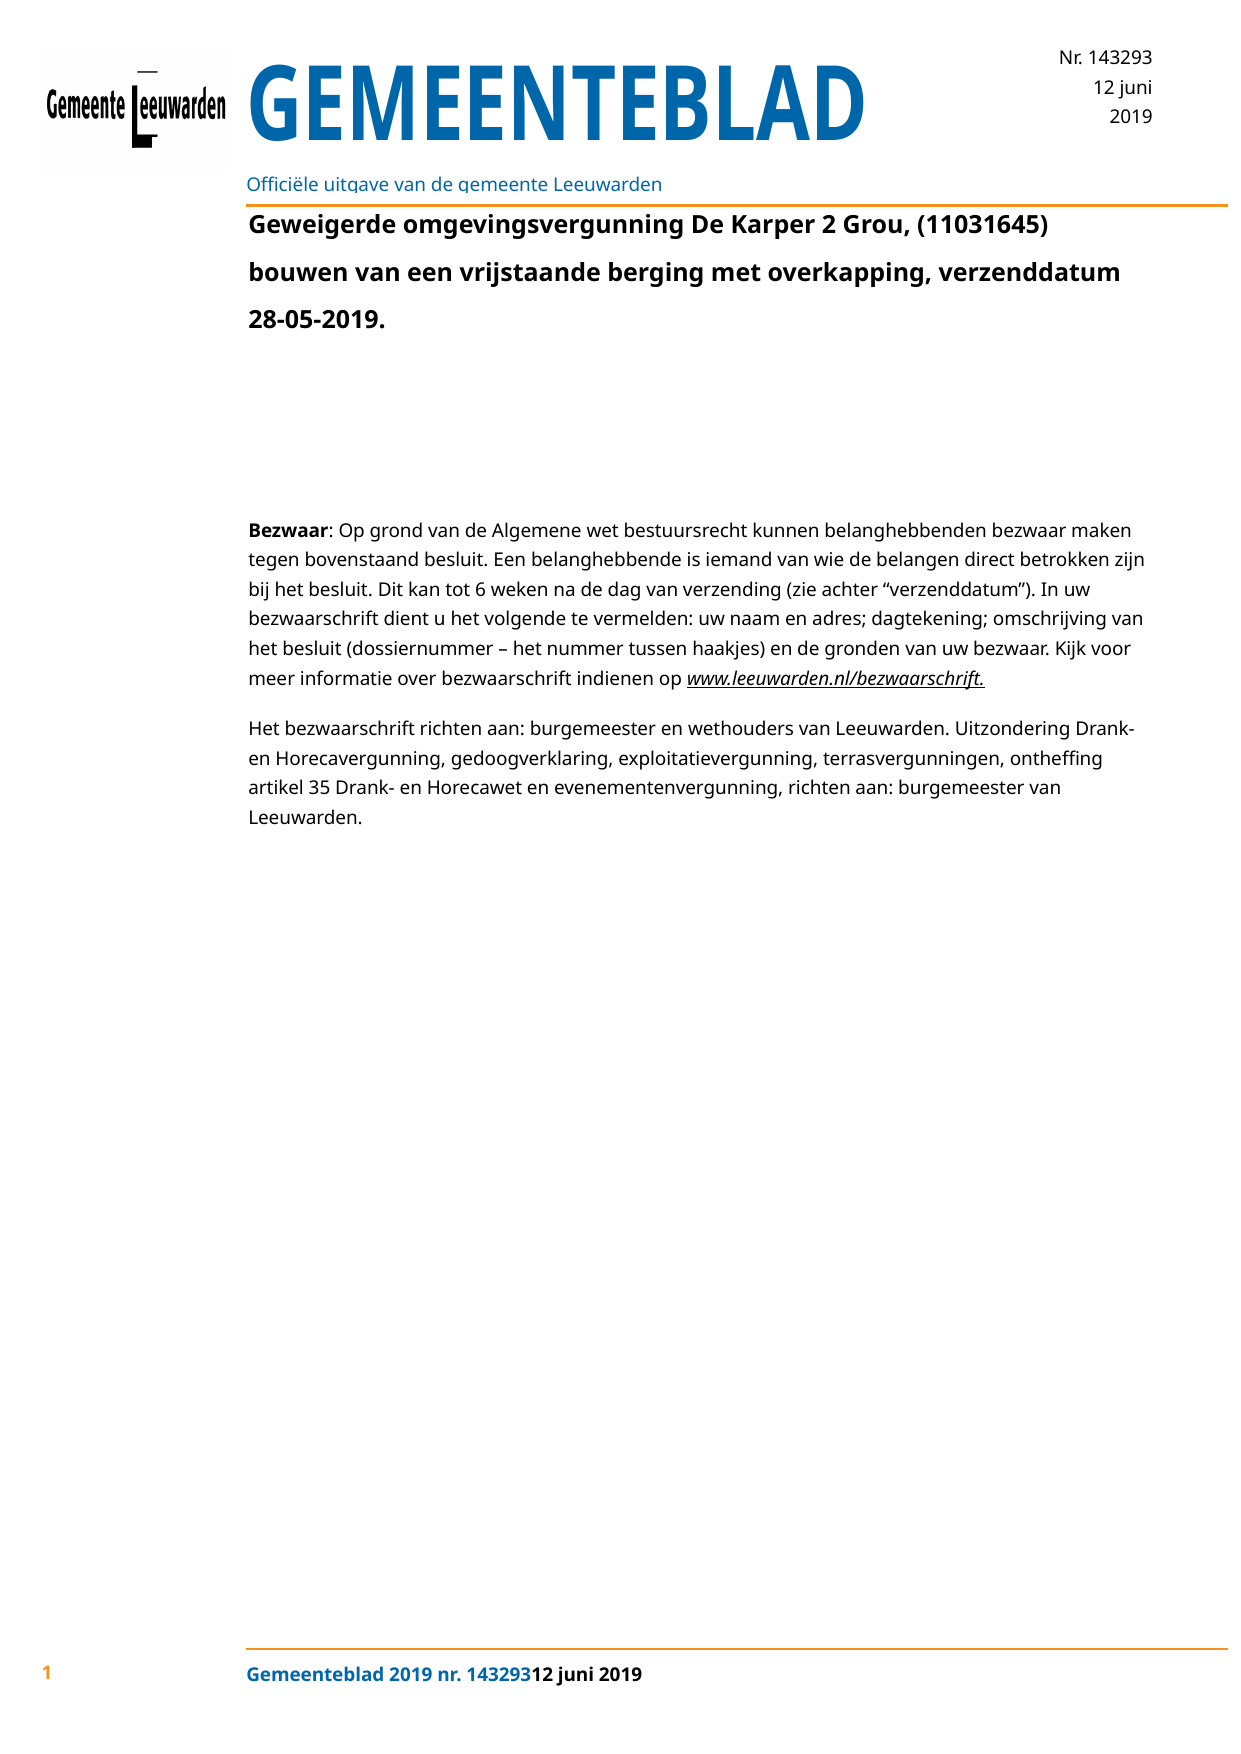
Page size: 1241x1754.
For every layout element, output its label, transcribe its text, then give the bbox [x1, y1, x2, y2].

text Het bezwaarschrift richten aan: burgemeester en wethouders van Leeuwarden. Uitzondering Drank- en Horecavergunning, gedoogverklaring, exploitatievergunning, terrasvergunningen, ontheffing artikel 35 Drank- en Horecawet en evenementenvergunning, richten aan: burgemeester van Leeuwarden. [248, 715, 1152, 829]
text Bezwaar: Op grond van de Algemene wet bestuursrecht kunnen belanghebbenden bezwaar maken tegen bovenstaand besluit. Een belanghebbende is iemand van wie de belangen direct betrokken zijn bij het besluit. Dit kan tot 6 weken na de dag van verzending (zie achter “verzenddatum”). In uw bezwaarschrift dient u het volgende te vermelden: uw naam en adres; dagtekening; omschrijving van het besluit (dossiernummer – het nummer tussen haakjes) en de gronden van uw bezwaar. Kijk voor meer informatie over bezwaarschrift indienen op www.leeuwarden.nl/bezwaarschrift. [248, 517, 1152, 690]
text Geweigerde omgevingsvergunning De Karper 2 Grou, (11031645) bouwen van een vrijstaande berging met overkapping, verzenddatum 28-05-2019. [248, 207, 1152, 336]
picture [41, 47, 231, 172]
